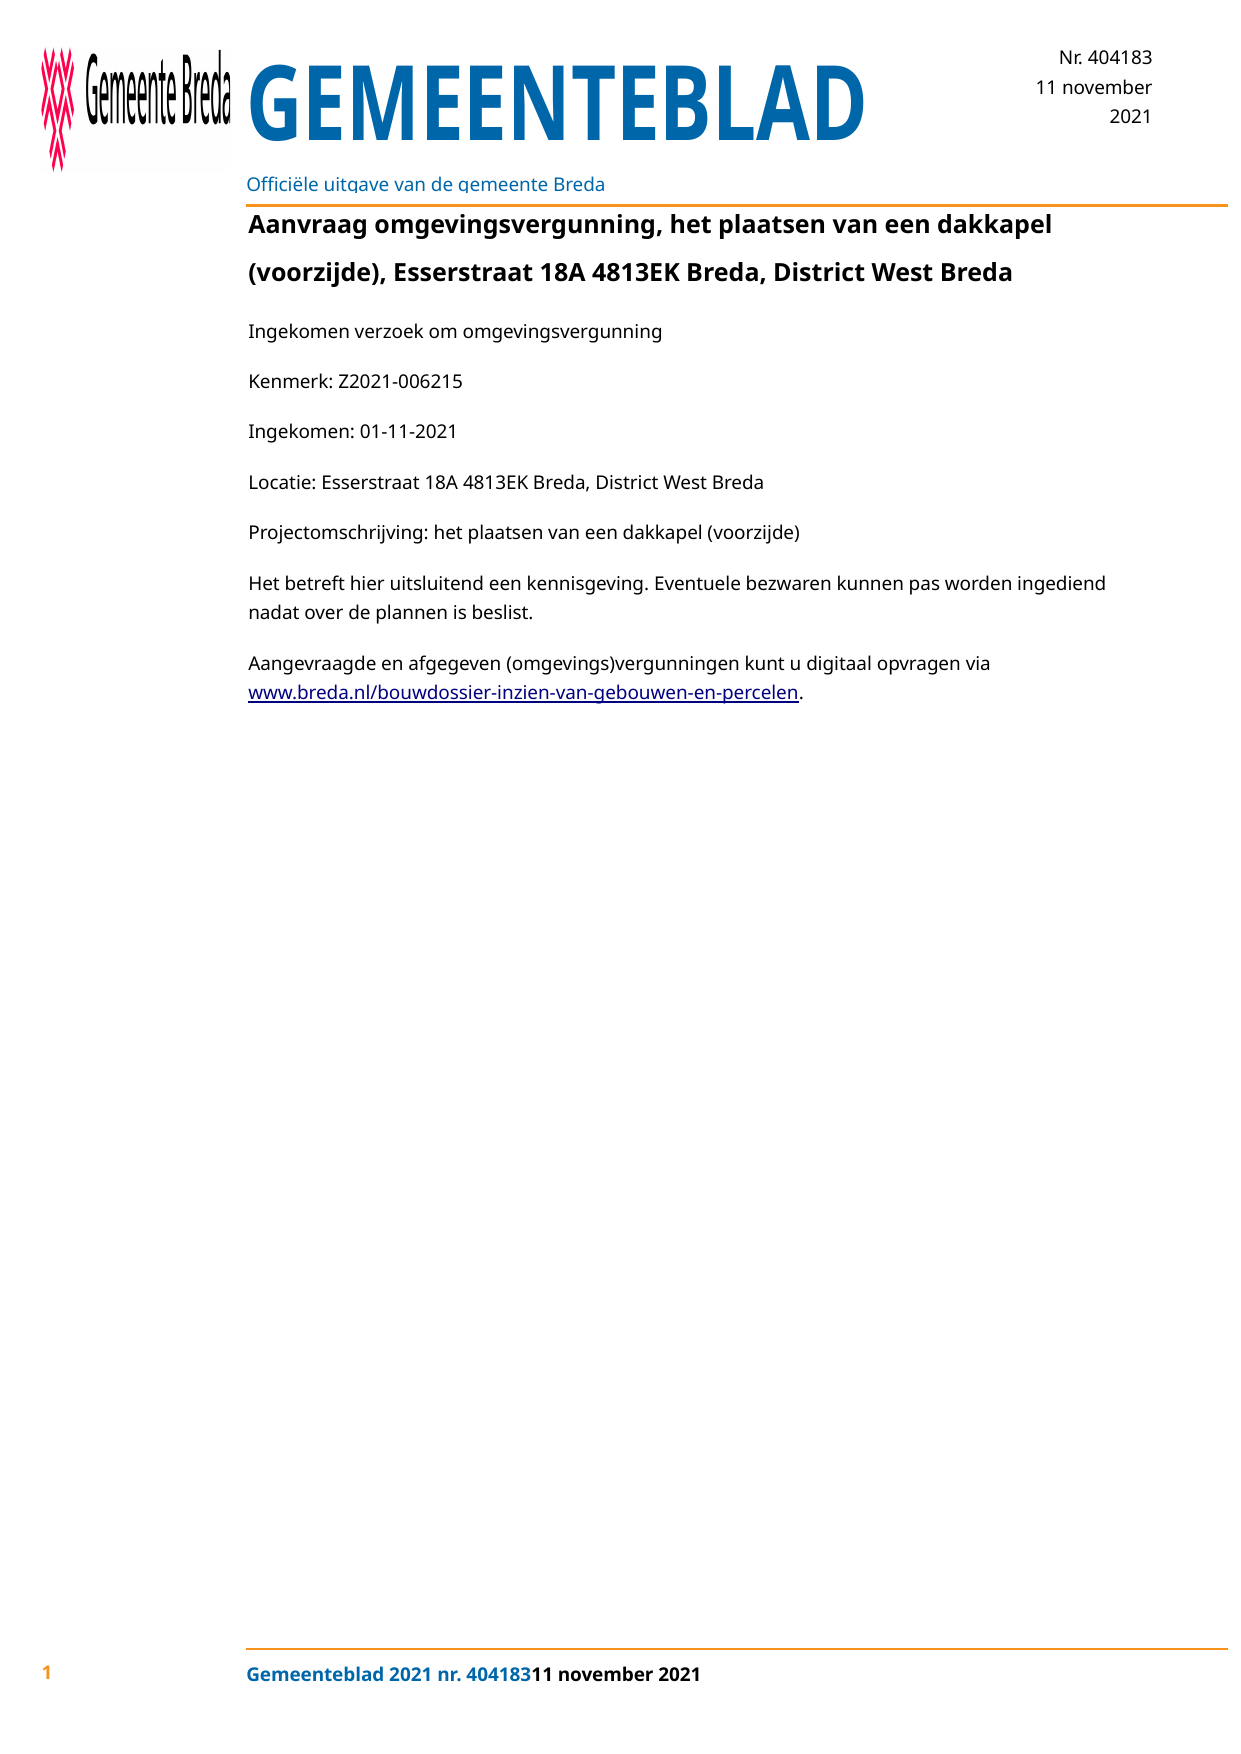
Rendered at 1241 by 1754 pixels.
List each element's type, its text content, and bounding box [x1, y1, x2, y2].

text Aangevraagde en afgegeven (omgevings)vergunningen kunt u digitaal opvragen via www.breda.nl/bouwdossier-inzien-van-gebouwen-en-percelen. [248, 650, 1152, 705]
text Ingekomen verzoek om omgevingsvergunning [248, 318, 1152, 344]
text Projectomschrijving: het plaatsen van een dakkapel (voorzijde) [248, 519, 1152, 545]
text Locatie: Esserstraat 18A 4813EK Breda, District West Breda [248, 469, 1152, 495]
picture [41, 47, 231, 172]
text Het betreft hier uitsluitend een kennisgeving. Eventuele bezwaren kunnen pas worden ingediend nadat over de plannen is beslist. [248, 570, 1152, 625]
text Kenmerk: Z2021-006215 [248, 368, 1152, 394]
text Aanvraag omgevingsvergunning, het plaatsen van een dakkapel (voorzijde), Esserstraat 18A 4813EK Breda, District West Breda [248, 207, 1152, 288]
text Ingekomen: 01-11-2021 [248, 419, 1152, 444]
